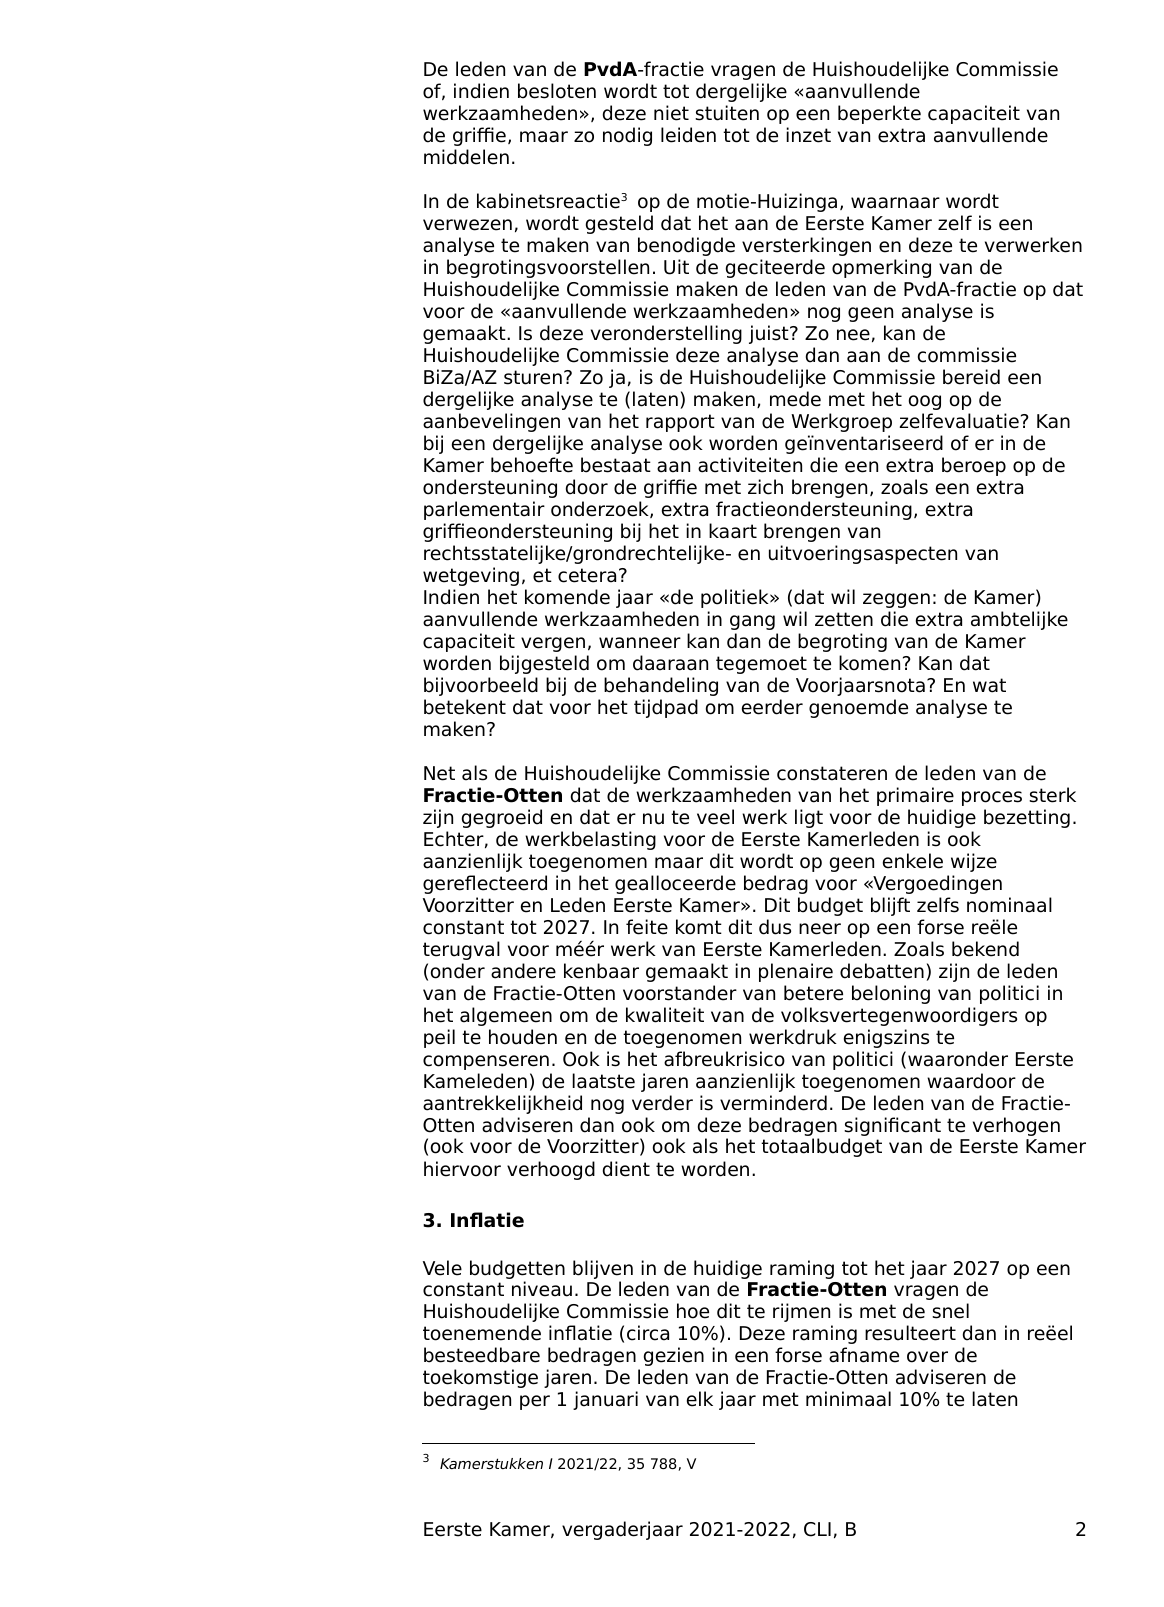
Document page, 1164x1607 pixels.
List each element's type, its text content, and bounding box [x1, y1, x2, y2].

text Vele budgetten blijven in de huidige raming tot het jaar 2027 op een constant niveau. De leden van de Fractie-Otten vragen de Huishoudelijke Commissie hoe dit te rijmen is met de snel toenemende inflatie (circa 10%). Deze raming resulteert dan in reëel besteedbare bedragen gezien in een forse afname over de toekomstige jaren. De leden van de Fractie-Otten adviseren de bedragen per 1 januari van elk jaar met minimaal 10% te laten [422, 1257, 1087, 1411]
text Net als de Huishoudelijke Commissie constateren de leden van de Fractie-Otten dat de werkzaamheden van het primaire proces sterk zijn gegroeid en dat er nu te veel werk ligt voor de huidige bezetting. Echter, de werkbelasting voor de Eerste Kamerleden is ook aanzienlijk toegenomen maar dit wordt op geen enkele wijze gereflecteerd in het gealloceerde bedrag voor «Vergoedingen Voorzitter en Leden Eerste Kamer». Dit budget blijft zelfs nominaal constant tot 2027. In feite komt dit dus neer op een forse reële terugval voor méér werk van Eerste Kamerleden. Zoals bekend (onder andere kenbaar gemaakt in plenaire debatten) zijn de leden van de Fractie-Otten voorstander van betere beloning van politici in het algemeen om de kwaliteit van de volksvertegenwoordigers op peil te houden en de toegenomen werkdruk enigszins te compenseren. Ook is het afbreukrisico van politici (waaronder Eerste Kameleden) de laatste jaren aanzienlijk toegenomen waardoor de aantrekkelijkheid nog verder is verminderd. De leden van de Fractie-Otten adviseren dan ook om deze bedragen significant te verhogen (ook voor de Voorzitter) ook als het totaalbudget van de Eerste Kamer hiervoor verhoogd dient te worden. [422, 763, 1087, 1180]
subtitle 3. Inflatie [422, 1210, 1087, 1232]
text In de kabinetsreactie op de motie-Huizinga, waarnaar wordt verwezen, wordt gesteld dat het aan de Eerste Kamer zelf is een analyse te maken van benodigde versterkingen en deze te verwerken in begrotingsvoorstellen. Uit de geciteerde opmerking van de Huishoudelijke Commissie maken de leden van de PvdA-fractie op dat voor de «aanvullende werkzaamheden» nog geen analyse is gemaakt. Is deze veronderstelling juist? Zo nee, kan de Huishoudelijke Commissie deze analyse dan aan de commissie BiZa/AZ sturen? Zo ja, is de Huishoudelijke Commissie bereid een dergelijke analyse te (laten) maken, mede met het oog op de aanbevelingen van het rapport van de Werkgroep zelfevaluatie? Kan bij een dergelijke analyse ook worden geïnventariseerd of er in de Kamer behoefte bestaat aan activiteiten die een extra beroep op de ondersteuning door de griffie met zich brengen, zoals een extra parlementair onderzoek, extra fractieondersteuning, extra griffieondersteuning bij het in kaart brengen van rechtsstatelijke/grondrechtelijke- en uitvoeringsaspecten van wetgeving, et cetera? [422, 191, 1087, 587]
text De leden van de PvdA-fractie vragen de Huishoudelijke Commissie of, indien besloten wordt tot dergelijke «aanvullende werkzaamheden», deze niet stuiten op een beperkte capaciteit van de griffie, maar zo nodig leiden tot de inzet van extra aanvullende middelen. [422, 59, 1087, 169]
text Kamerstukken I 2021/22, 35 788, V [422, 1452, 1087, 1474]
text Indien het komende jaar «de politiek» (dat wil zeggen: de Kamer) aanvullende werkzaamheden in gang wil zetten die extra ambtelijke capaciteit vergen, wanneer kan dan de begroting van de Kamer worden bijgesteld om daaraan tegemoet te komen? Kan dat bijvoorbeeld bij de behandeling van de Voorjaarsnota? En wat betekent dat voor het tijdpad om eerder genoemde analyse te maken? [422, 587, 1087, 741]
